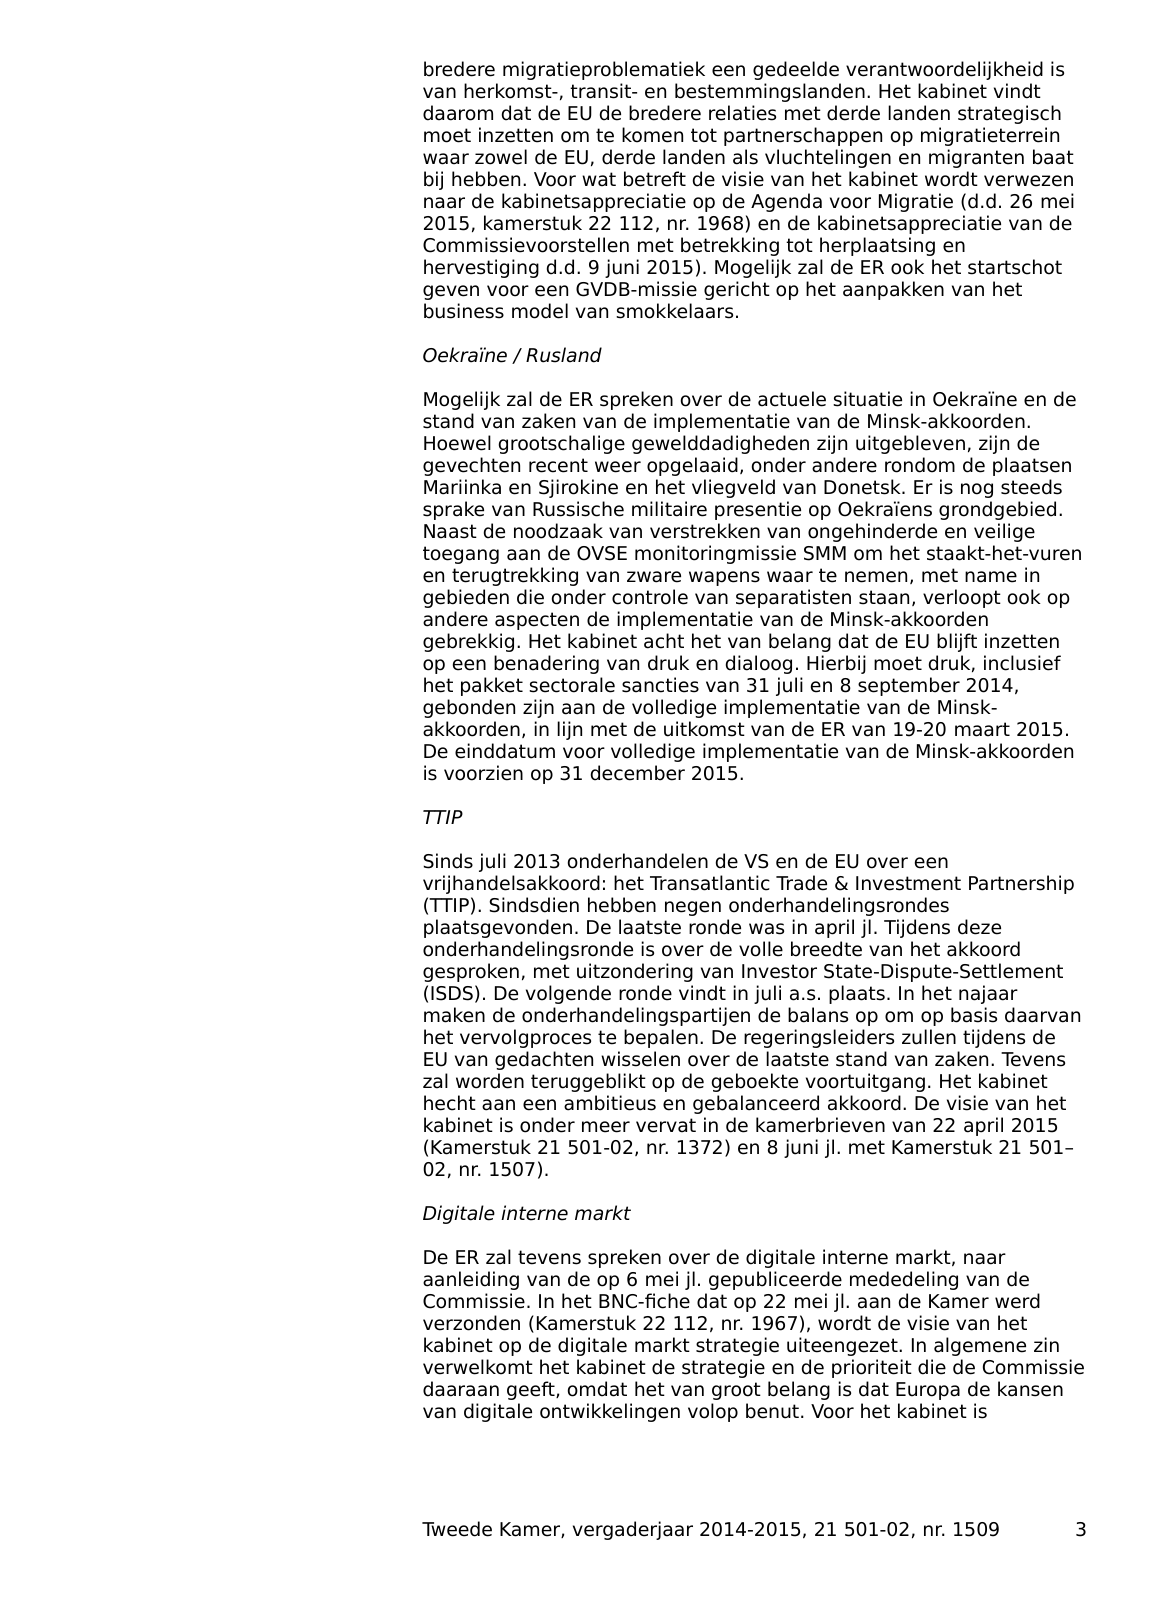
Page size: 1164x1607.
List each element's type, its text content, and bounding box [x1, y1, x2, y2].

subtitle Digitale interne markt [422, 1203, 1087, 1225]
text bredere migratieproblematiek een gedeelde verantwoordelijkheid is van herkomst-, transit- en bestemmingslanden. Het kabinet vindt daarom dat de EU de bredere relaties met derde landen strategisch moet inzetten om te komen tot partnerschappen op migratieterrein waar zowel de EU, derde landen als vluchtelingen en migranten baat bij hebben. Voor wat betreft de visie van het kabinet wordt verwezen naar de kabinetsappreciatie op de Agenda voor Migratie (d.d. 26 mei 2015, kamerstuk 22 112, nr. 1968) en de kabinetsappreciatie van de Commissievoorstellen met betrekking tot herplaatsing en hervestiging d.d. 9 juni 2015). Mogelijk zal de ER ook het startschot geven voor een GVDB-missie gericht op het aanpakken van het business model van smokkelaars. [422, 59, 1087, 323]
text Mogelijk zal de ER spreken over de actuele situatie in Oekraïne en de stand van zaken van de implementatie van de Minsk-akkoorden. Hoewel grootschalige gewelddadigheden zijn uitgebleven, zijn de gevechten recent weer opgelaaid, onder andere rondom de plaatsen Mariinka en Sjirokine en het vliegveld van Donetsk. Er is nog steeds sprake van Russische militaire presentie op Oekraïens grondgebied. Naast de noodzaak van verstrekken van ongehinderde en veilige toegang aan de OVSE monitoringmissie SMM om het staakt-het-vuren en terugtrekking van zware wapens waar te nemen, met name in gebieden die onder controle van separatisten staan, verloopt ook op andere aspecten de implementatie van de Minsk-akkoorden gebrekkig. Het kabinet acht het van belang dat de EU blijft inzetten op een benadering van druk en dialoog. Hierbij moet druk, inclusief het pakket sectorale sancties van 31 juli en 8 september 2014, gebonden zijn aan de volledige implementatie van de Minsk-akkoorden, in lijn met de uitkomst van de ER van 19-20 maart 2015. De einddatum voor volledige implementatie van de Minsk-akkoorden is voorzien op 31 december 2015. [422, 389, 1087, 785]
text De ER zal tevens spreken over de digitale interne markt, naar aanleiding van de op 6 mei jl. gepubliceerde mededeling van de Commissie. In het BNC-fiche dat op 22 mei jl. aan de Kamer werd verzonden (Kamerstuk 22 112, nr. 1967), wordt de visie van het kabinet op de digitale markt strategie uiteengezet. In algemene zin verwelkomt het kabinet de strategie en de prioriteit die de Commissie daaraan geeft, omdat het van groot belang is dat Europa de kansen van digitale ontwikkelingen volop benut. Voor het kabinet is [422, 1247, 1087, 1423]
text Sinds juli 2013 onderhandelen de VS en de EU over een vrijhandelsakkoord: het Transatlantic Trade & Investment Partnership (TTIP). Sindsdien hebben negen onderhandelingsrondes plaatsgevonden. De laatste ronde was in april jl. Tijdens deze onderhandelingsronde is over de volle breedte van het akkoord gesproken, met uitzondering van Investor State-Dispute-Settlement (ISDS). De volgende ronde vindt in juli a.s. plaats. In het najaar maken de onderhandelingspartijen de balans op om op basis daarvan het vervolgproces te bepalen. De regeringsleiders zullen tijdens de EU van gedachten wisselen over de laatste stand van zaken. Tevens zal worden teruggeblikt op de geboekte voortuitgang. Het kabinet hecht aan een ambitieus en gebalanceerd akkoord. De visie van het kabinet is onder meer vervat in de kamerbrieven van 22 april 2015 (Kamerstuk 21 501-02, nr. 1372) en 8 juni jl. met Kamerstuk 21 501–02, nr. 1507). [422, 851, 1087, 1181]
subtitle TTIP [422, 807, 1087, 829]
subtitle Oekraïne / Rusland [422, 345, 1087, 367]
